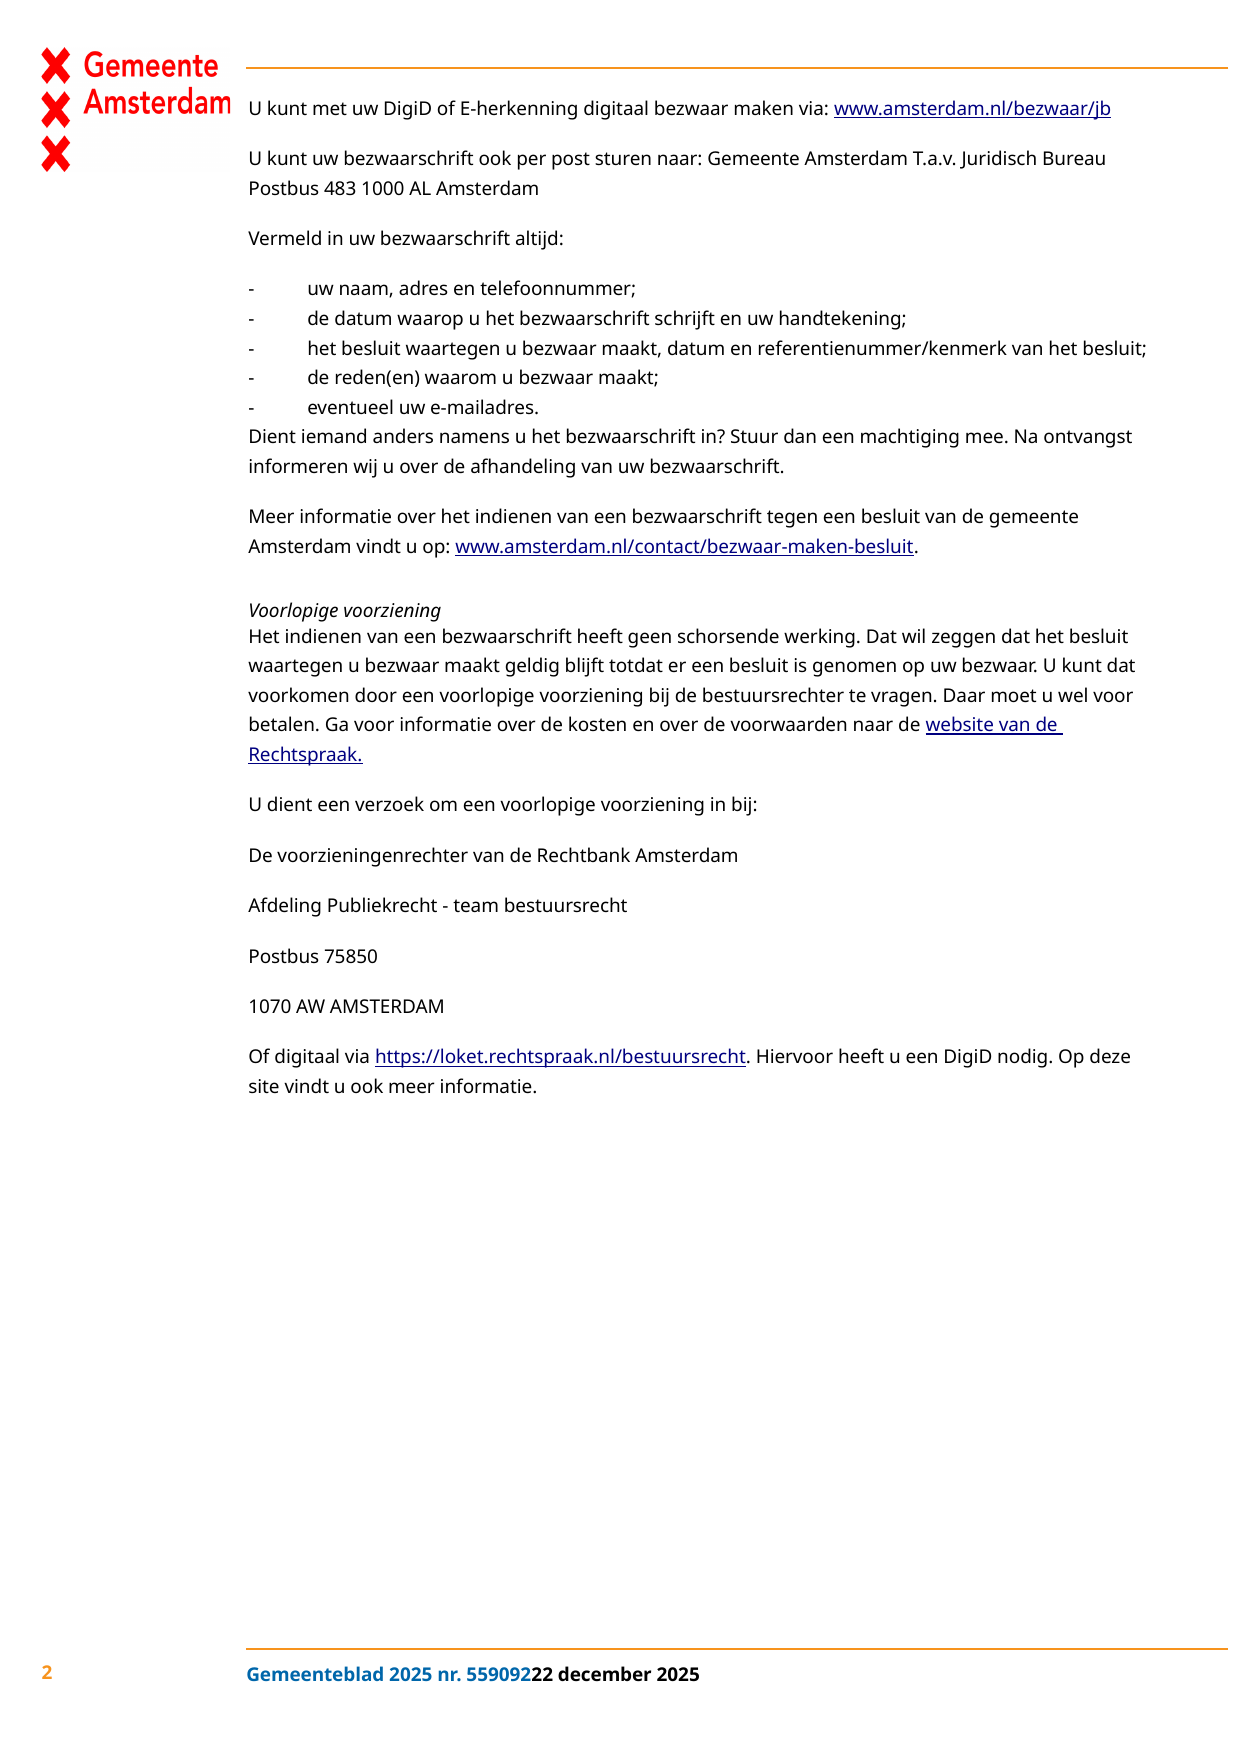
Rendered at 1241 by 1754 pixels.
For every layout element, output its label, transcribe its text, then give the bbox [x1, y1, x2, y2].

text U dient een verzoek om een voorlopige voorziening in bij: [248, 792, 1152, 817]
list de reden(en) waarom u bezwaar maakt; [248, 364, 1152, 390]
text Of digitaal via https://loket.rechtspraak.nl/bestuursrecht. Hiervoor heeft u een DigiD nodig. Op deze site vindt u ook meer informatie. [248, 1044, 1152, 1099]
text Het indienen van een bezwaarschrift heeft geen schorsende werking. Dat wil zeggen dat het besluit waartegen u bezwaar maakt geldig blijft totdat er een besluit is genomen op uw bezwaar. U kunt dat voorkomen door een voorlopige voorziening bij de bestuursrechter te vragen. Daar moet u wel voor betalen. Ga voor informatie over de kosten en over de voorwaarden naar de website van de Rechtspraak. [248, 623, 1152, 767]
list het besluit waartegen u bezwaar maakt, datum en referentienummer/kenmerk van het besluit; [248, 335, 1152, 361]
picture [41, 47, 231, 172]
list de datum waarop u het bezwaarschrift schrijft en uw handtekening; [248, 305, 1152, 331]
text Dient iemand anders namens u het bezwaarschrift in? Stuur dan een machtiging mee. Na ontvangst informeren wij u over de afhandeling van uw bezwaarschrift. [248, 423, 1152, 479]
text Meer informatie over het indienen van een bezwaarschrift tegen een besluit van de gemeente Amsterdam vindt u op: www.amsterdam.nl/contact/bezwaar-maken-besluit. [248, 503, 1152, 559]
text U kunt met uw DigiD of E-herkenning digitaal bezwaar maken via: www.amsterdam.nl/bezwaar/jb [248, 95, 1152, 121]
list eventueel uw e-mailadres. [248, 394, 1152, 420]
text Afdeling Publiekrecht - team bestuursrecht [248, 892, 1152, 918]
text Vermeld in uw bezwaarschrift altijd: [248, 225, 1152, 251]
text U kunt uw bezwaarschrift ook per post sturen naar: Gemeente Amsterdam T.a.v. Juridisch Bureau Postbus 483 1000 AL Amsterdam [248, 145, 1152, 201]
text De voorzieningenrechter van de Rechtbank Amsterdam [248, 842, 1152, 868]
text Postbus 75850 [248, 943, 1152, 968]
text Voorlopige voorziening [248, 597, 1152, 623]
list uw naam, adres en telefoonnummer; [248, 276, 1152, 301]
text 1070 AW AMSTERDAM [248, 993, 1152, 1019]
